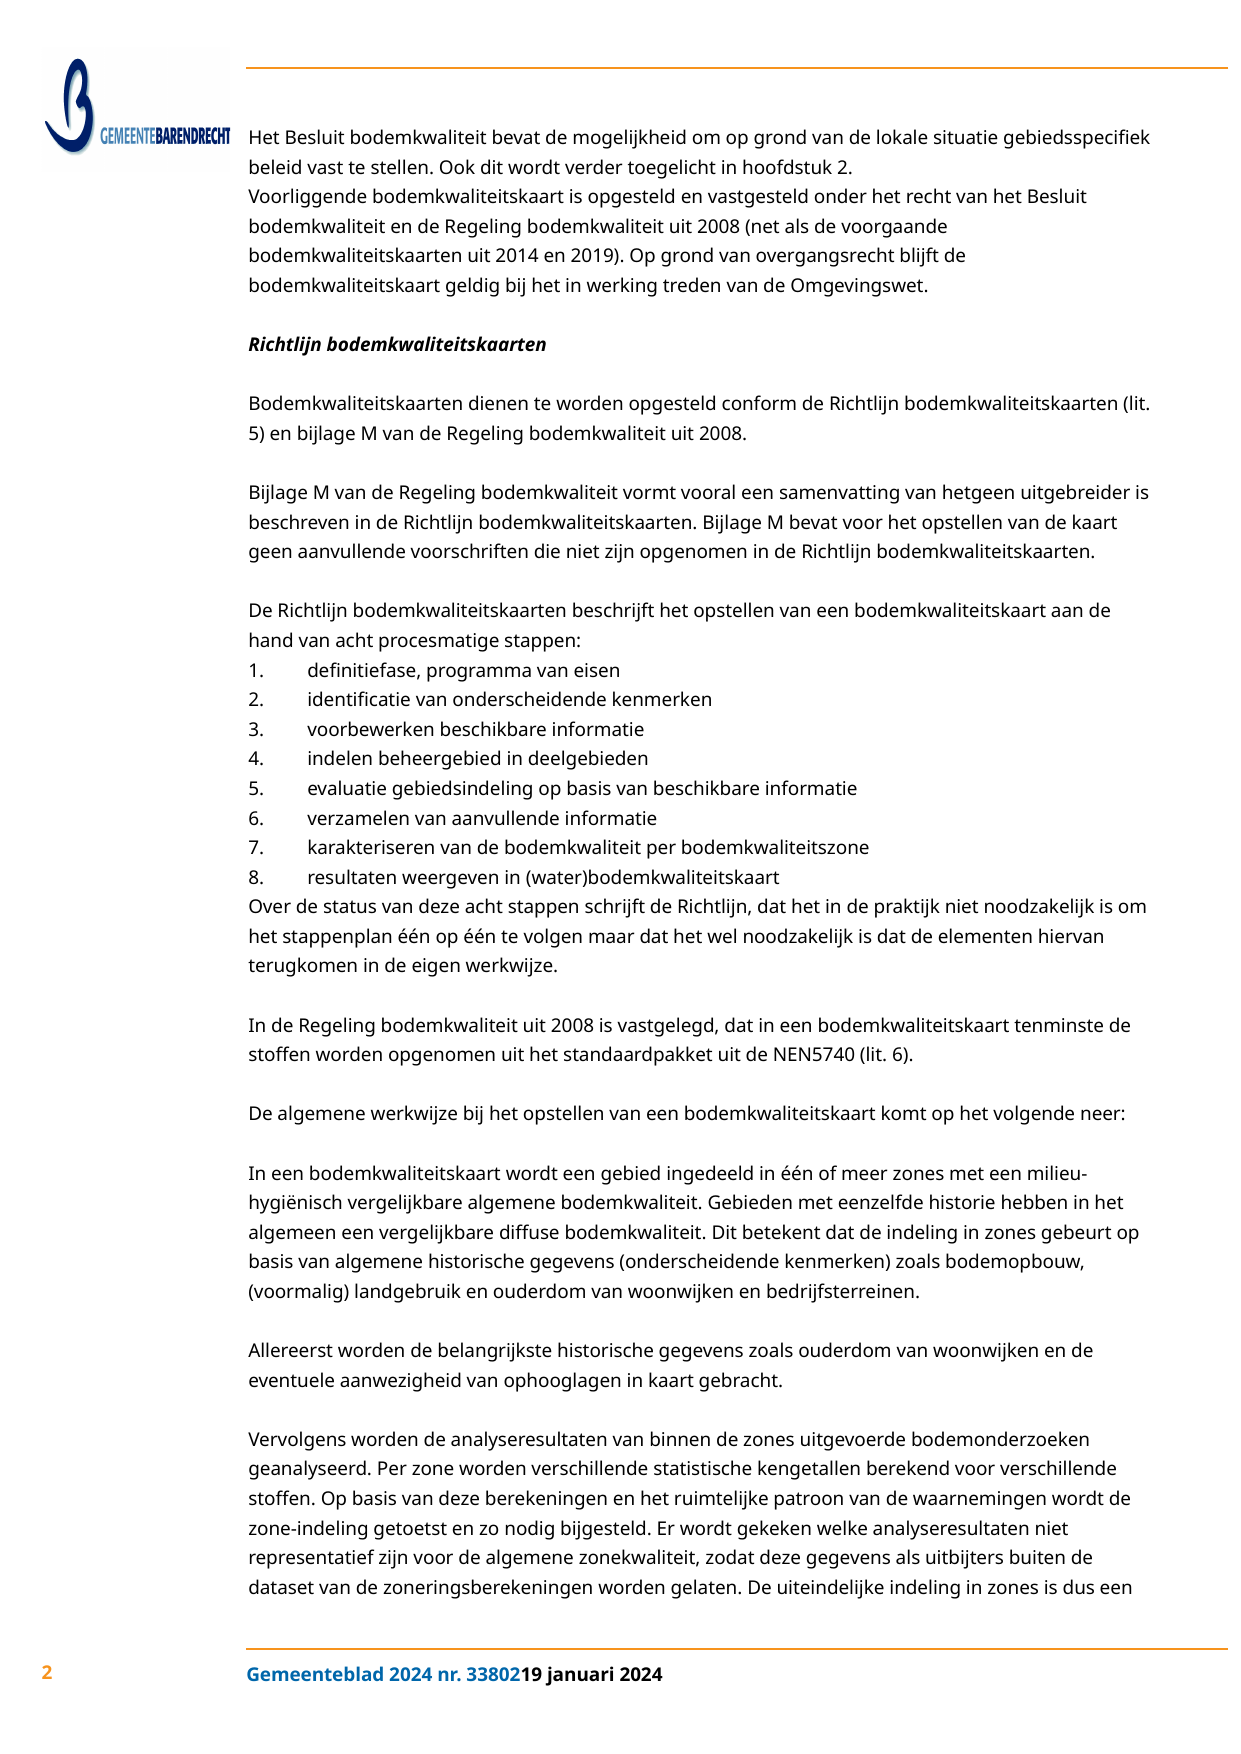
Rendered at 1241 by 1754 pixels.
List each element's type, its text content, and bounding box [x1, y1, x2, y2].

text Voorliggende bodemkwaliteitskaart is opgesteld en vastgesteld onder het recht van het Besluit bodemkwaliteit en de Regeling bodemkwaliteit uit 2008 (net als de voorgaande bodemkwaliteitskaarten uit 2014 en 2019). Op grond van overgangsrecht blijft de bodemkwaliteitskaart geldig bij het in werking treden van de Omgevingswet. [248, 183, 1152, 298]
list voorbewerken beschikbare informatie [248, 716, 1152, 742]
picture [41, 47, 231, 172]
text Bijlage M van de Regeling bodemkwaliteit vormt vooral een samenvatting van hetgeen uitgebreider is beschreven in de Richtlijn bodemkwaliteitskaarten. Bijlage M bevat voor het opstellen van de kaart geen aanvullende voorschriften die niet zijn opgenomen in de Richtlijn bodemkwaliteitskaarten. [248, 479, 1152, 564]
text In een bodemkwaliteitskaart wordt een gebied ingedeeld in één of meer zones met een milieu-hygiënisch vergelijkbare algemene bodemkwaliteit. Gebieden met eenzelfde historie hebben in het algemeen een vergelijkbare diffuse bodemkwaliteit. Dit betekent dat de indeling in zones gebeurt op basis van algemene historische gegevens (onderscheidende kenmerken) zoals bodemopbouw, (voormalig) landgebruik en ouderdom van woonwijken en bedrijfsterreinen. [248, 1160, 1152, 1304]
list identificatie van onderscheidende kenmerken [248, 686, 1152, 712]
list resultaten weergeven in (water)bodemkwaliteitskaart [248, 864, 1152, 890]
text Vervolgens worden de analyseresultaten van binnen de zones uitgevoerde bodemonderzoeken geanalyseerd. Per zone worden verschillende statistische kengetallen berekend voor verschillende stoffen. Op basis van deze berekeningen en het ruimtelijke patroon van de waarnemingen wordt de zone-indeling getoetst en zo nodig bijgesteld. Er wordt gekeken welke analyseresultaten niet representatief zijn voor de algemene zonekwaliteit, zodat deze gegevens als uitbijters buiten de dataset van de zoneringsberekeningen worden gelaten. De uiteindelijke indeling in zones is dus een [248, 1426, 1152, 1600]
text Het Besluit bodemkwaliteit bevat de mogelijkheid om op grond van de lokale situatie gebiedsspecifiek beleid vast te stellen. Ook dit wordt verder toegelicht in hoofdstuk 2. [248, 124, 1152, 180]
list definitiefase, programma van eisen [248, 657, 1152, 683]
list indelen beheergebied in deelgebieden [248, 746, 1152, 771]
text Richtlijn bodemkwaliteitskaarten [248, 331, 1152, 357]
text De Richtlijn bodemkwaliteitskaarten beschrijft het opstellen van een bodemkwaliteitskaart aan de hand van acht procesmatige stappen: [248, 598, 1152, 653]
list karakteriseren van de bodemkwaliteit per bodemkwaliteitszone [248, 834, 1152, 860]
text Over de status van deze acht stappen schrijft de Richtlijn, dat het in de praktijk niet noodzakelijk is om het stappenplan één op één te volgen maar dat het wel noodzakelijk is dat de elementen hiervan terugkomen in de eigen werkwijze. [248, 893, 1152, 978]
text De algemene werkwijze bij het opstellen van een bodemkwaliteitskaart komt op het volgende neer: [248, 1101, 1152, 1126]
text Allereerst worden de belangrijkste historische gegevens zoals ouderdom van woonwijken en de eventuele aanwezigheid van ophooglagen in kaart gebracht. [248, 1337, 1152, 1393]
list evaluatie gebiedsindeling op basis van beschikbare informatie [248, 775, 1152, 801]
list verzamelen van aanvullende informatie [248, 805, 1152, 831]
text Bodemkwaliteitskaarten dienen te worden opgesteld conform de Richtlijn bodemkwaliteitskaarten (lit. 5) en bijlage M van de Regeling bodemkwaliteit uit 2008. [248, 391, 1152, 446]
text In de Regeling bodemkwaliteit uit 2008 is vastgelegd, dat in een bodemkwaliteitskaart tenminste de stoffen worden opgenomen uit het standaardpakket uit de NEN5740 (lit. 6). [248, 1012, 1152, 1067]
